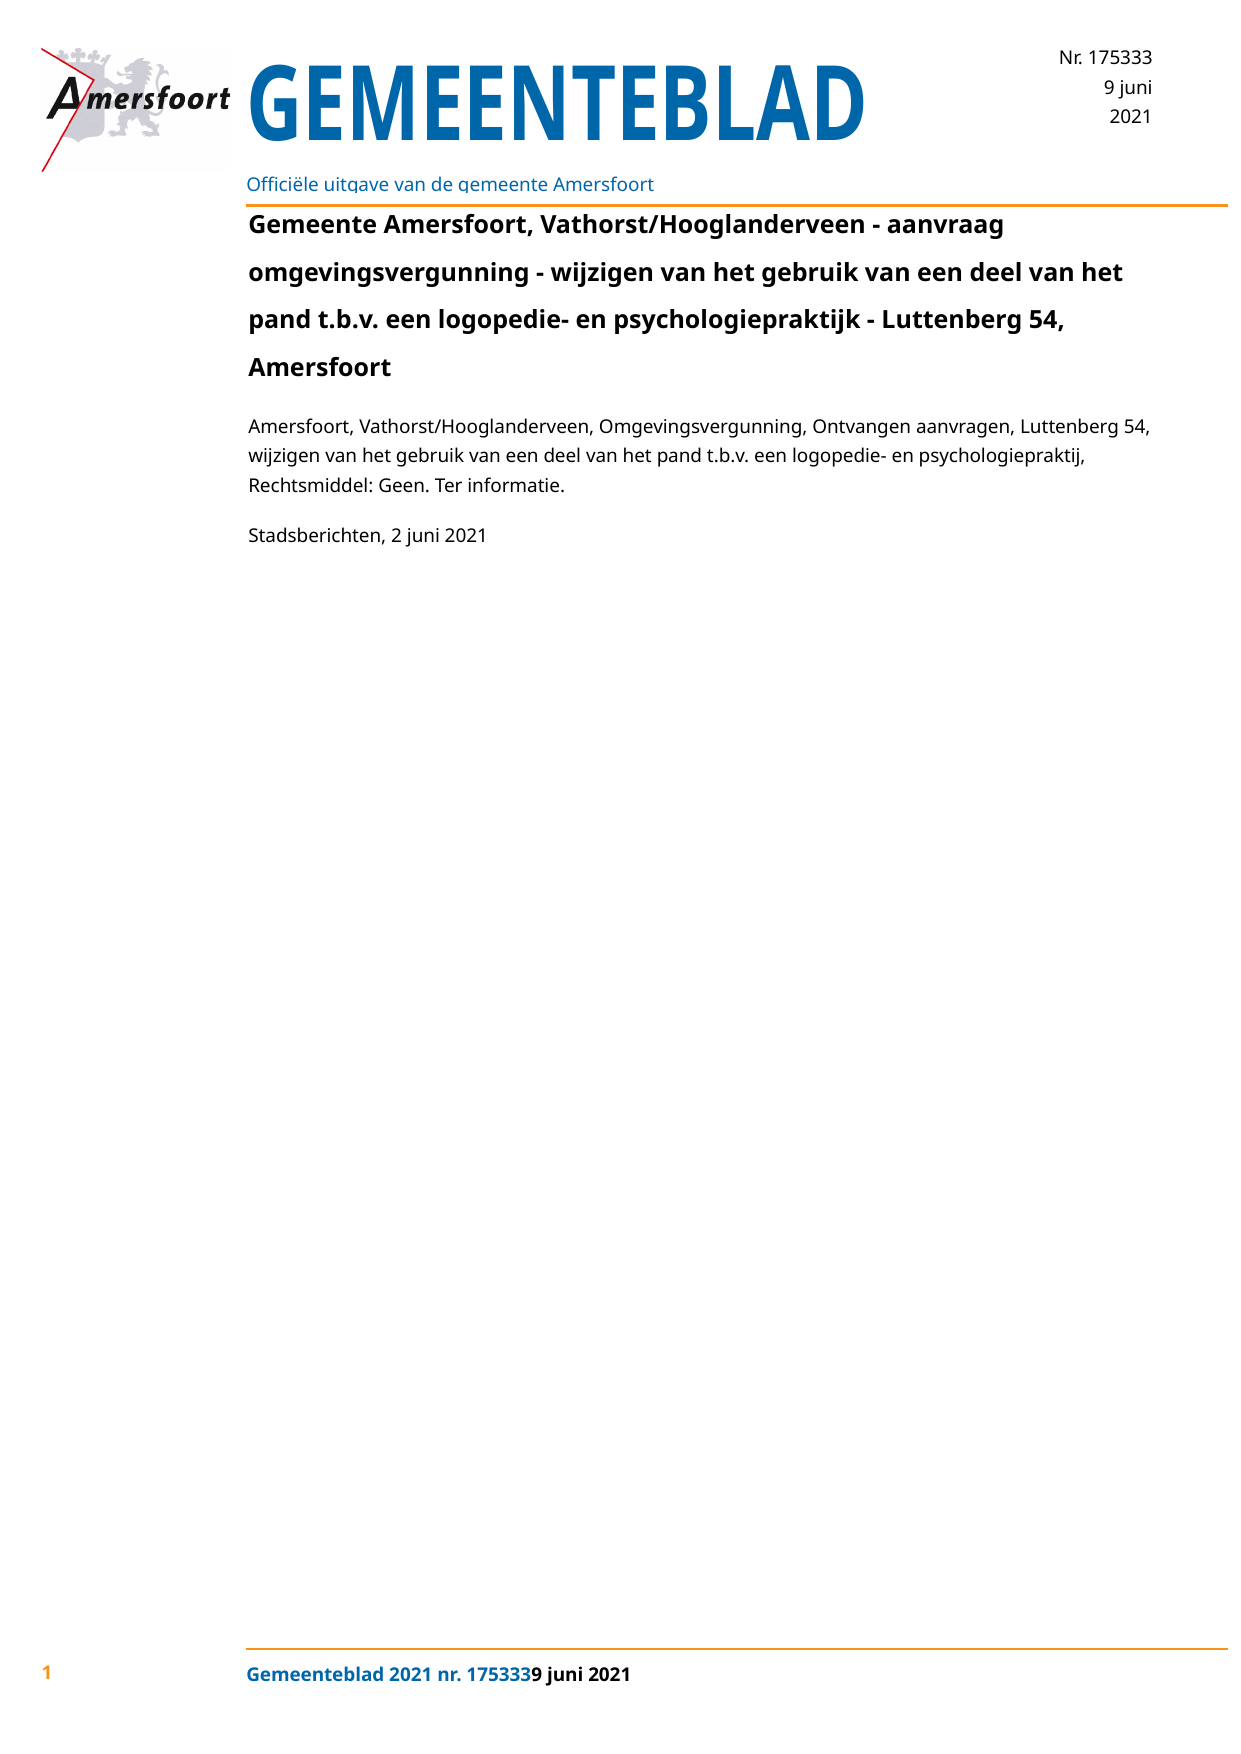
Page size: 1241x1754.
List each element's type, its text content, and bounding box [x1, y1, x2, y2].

text Stadsberichten, 2 juni 2021 [248, 523, 1152, 548]
text Gemeente Amersfoort, Vathorst/Hooglanderveen - aanvraag omgevingsvergunning - wijzigen van het gebruik van een deel van het pand t.b.v. een logopedie- en psychologiepraktijk - Luttenberg 54, Amersfoort [248, 207, 1152, 384]
text Amersfoort, Vathorst/Hooglanderveen, Omgevingsvergunning, Ontvangen aanvragen, Luttenberg 54, wijzigen van het gebruik van een deel van het pand t.b.v. een logopedie- en psychologiepraktij, Rechtsmiddel: Geen. Ter informatie. [248, 413, 1152, 498]
picture [41, 47, 231, 172]
